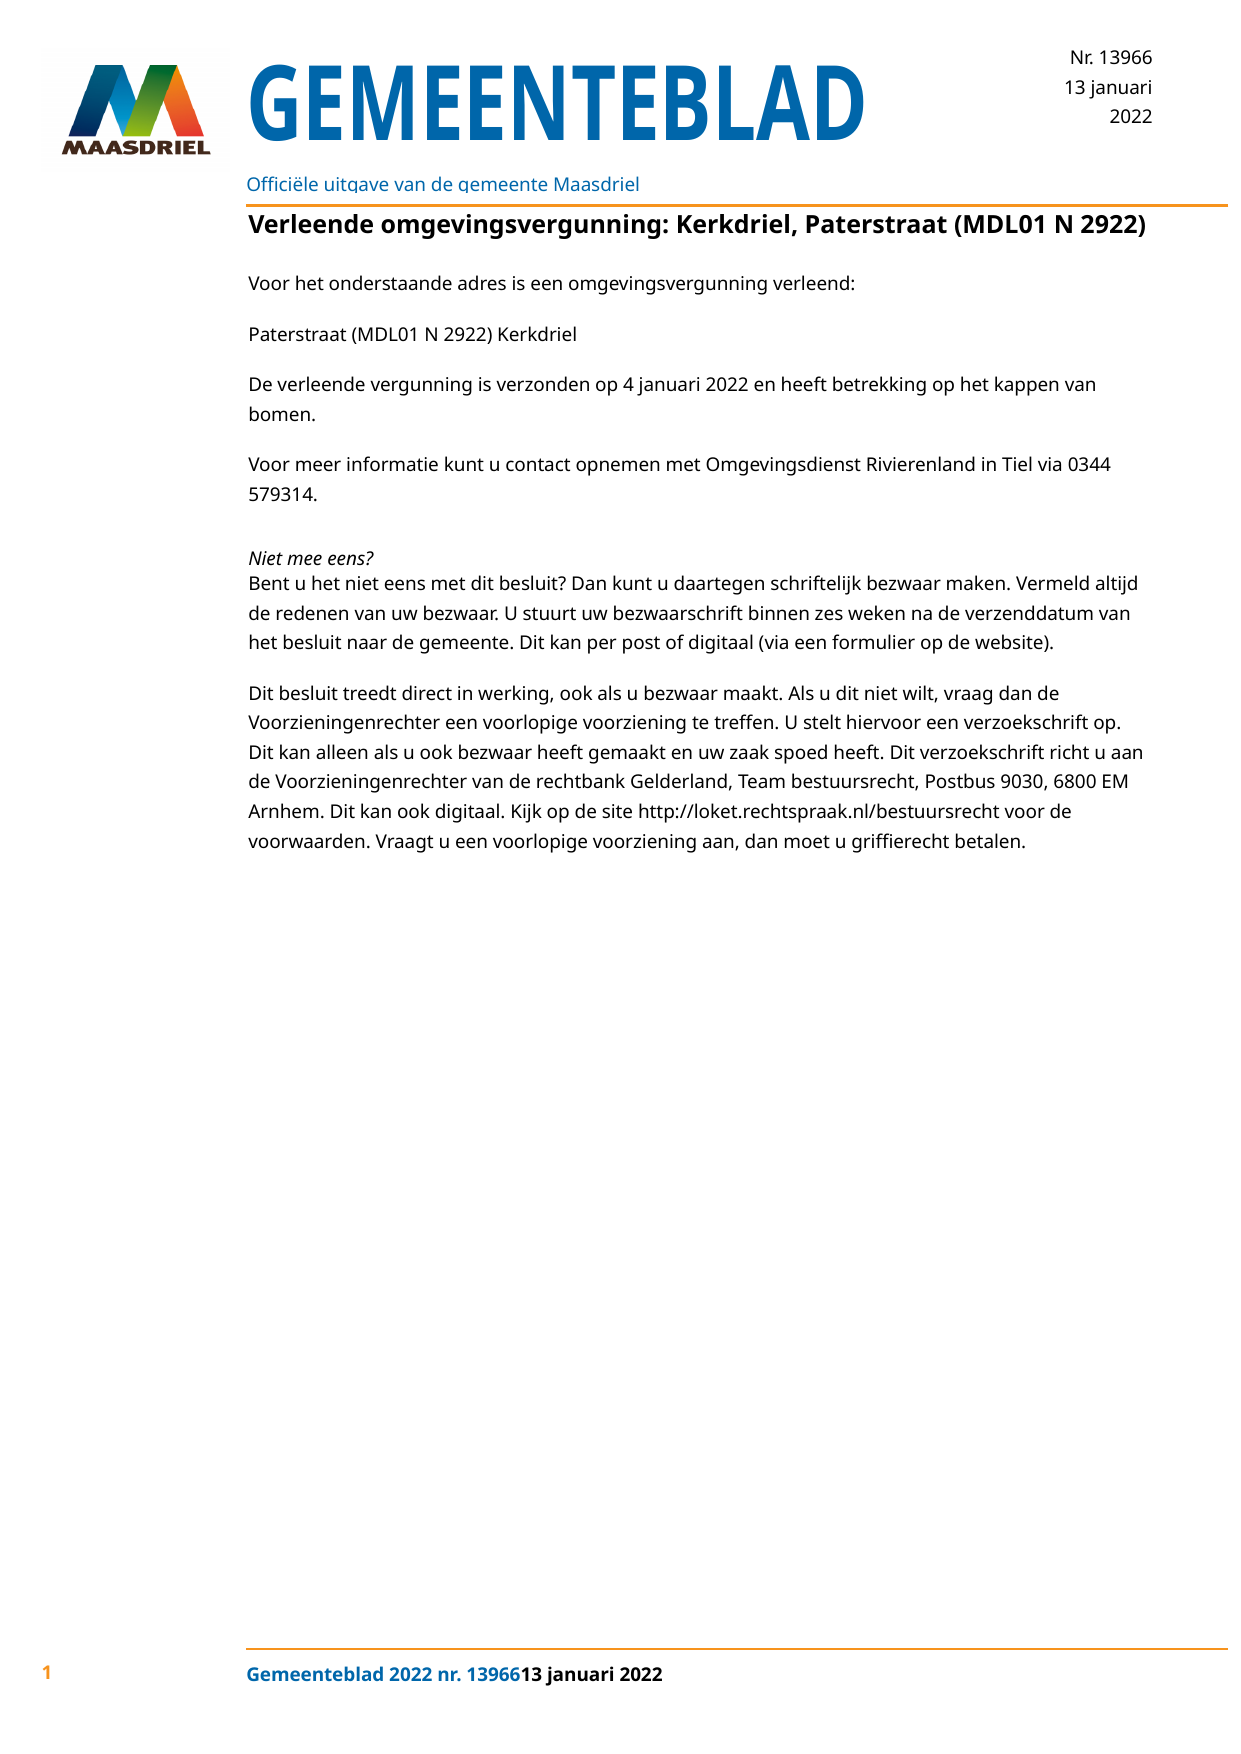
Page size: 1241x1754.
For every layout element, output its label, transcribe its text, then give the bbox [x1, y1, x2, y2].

text De verleende vergunning is verzonden op 4 januari 2022 en heeft betrekking op het kappen van bomen. [248, 371, 1152, 426]
text Paterstraat (MDL01 N 2922) Kerkdriel [248, 321, 1152, 346]
picture [41, 47, 231, 172]
text Bent u het niet eens met dit besluit? Dan kunt u daartegen schriftelijk bezwaar maken. Vermeld altijd de redenen van uw bezwaar. U stuurt uw bezwaarschrift binnen zes weken na de verzenddatum van het besluit naar de gemeente. Dit kan per post of digitaal (via een formulier op de website). [248, 570, 1152, 655]
text Dit besluit treedt direct in werking, ook als u bezwaar maakt. Als u dit niet wilt, vraag dan de Voorzieningenrechter een voorlopige voorziening te treffen. U stelt hiervoor een verzoekschrift op. Dit kan alleen als u ook bezwaar heeft gemaakt en uw zaak spoed heeft. Dit verzoekschrift richt u aan de Voorzieningenrechter van de rechtbank Gelderland, Team bestuursrecht, Postbus 9030, 6800 EM Arnhem. Dit kan ook digitaal. Kijk op de site http://loket.rechtspraak.nl/bestuursrecht voor de voorwaarden. Vraagt u een voorlopige voorziening aan, dan moet u griffierecht betalen. [248, 680, 1152, 854]
text Verleende omgevingsvergunning: Kerkdriel, Paterstraat (MDL01 N 2922) [248, 207, 1152, 241]
text Niet mee eens? [248, 545, 1152, 570]
text Voor meer informatie kunt u contact opnemen met Omgevingsdienst Rivierenland in Tiel via 0344 579314. [248, 451, 1152, 506]
text Voor het onderstaande adres is een omgevingsvergunning verleend: [248, 270, 1152, 296]
